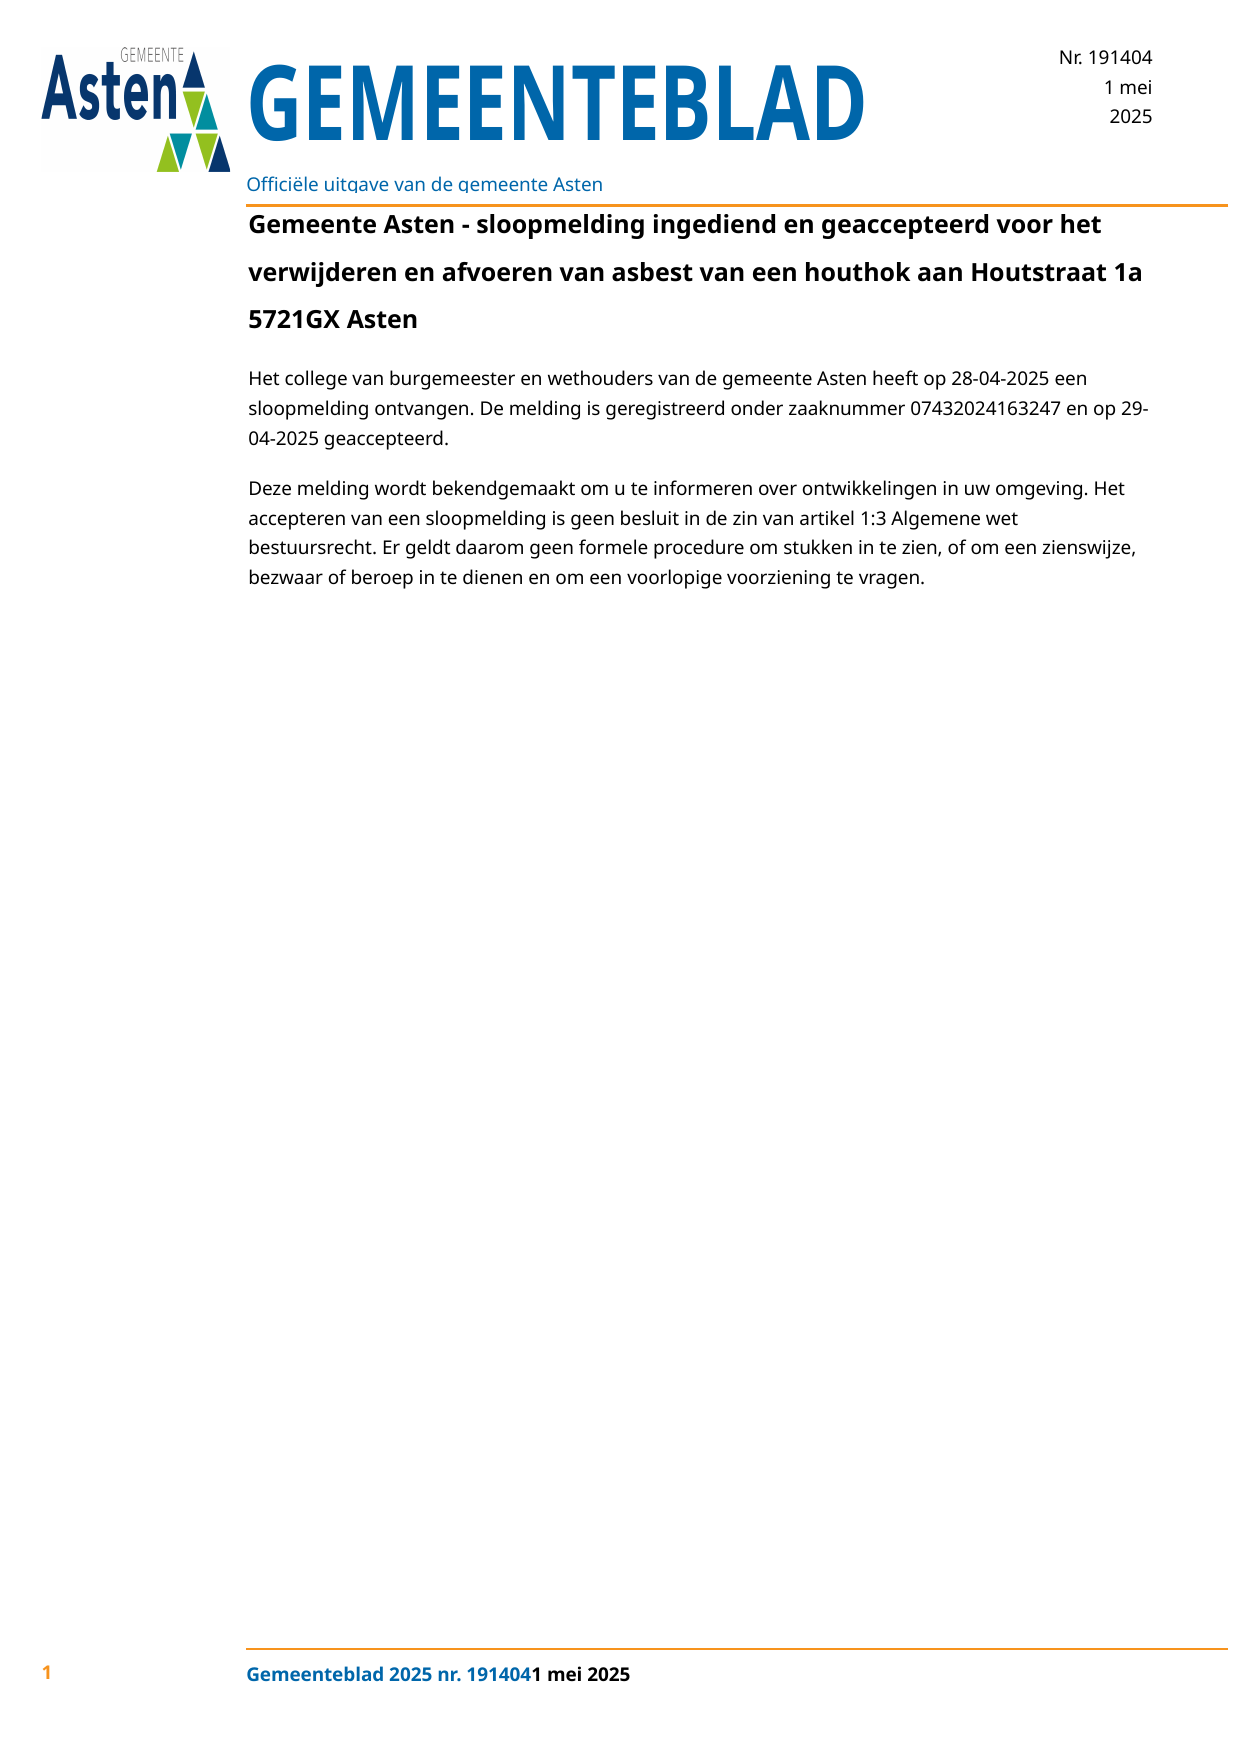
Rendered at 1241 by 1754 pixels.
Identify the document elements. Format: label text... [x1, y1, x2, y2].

text Deze melding wordt bekendgemaakt om u te informeren over ontwikkelingen in uw omgeving. Het accepteren van een sloopmelding is geen besluit in de zin van artikel 1:3 Algemene wet bestuursrecht. Er geldt daarom geen formele procedure om stukken in te zien, of om een zienswijze, bezwaar of beroep in te dienen en om een voorlopige voorziening te vragen. [248, 475, 1152, 589]
text Het college van burgemeester en wethouders van de gemeente Asten heeft op 28-04-2025 een sloopmelding ontvangen. De melding is geregistreerd onder zaaknummer 07432024163247 en op 29-04-2025 geaccepteerd. [248, 366, 1152, 450]
text Gemeente Asten - sloopmelding ingediend en geaccepteerd voor het verwijderen en afvoeren van asbest van een houthok aan Houtstraat 1a 5721GX Asten [248, 207, 1152, 336]
picture [41, 47, 231, 172]
